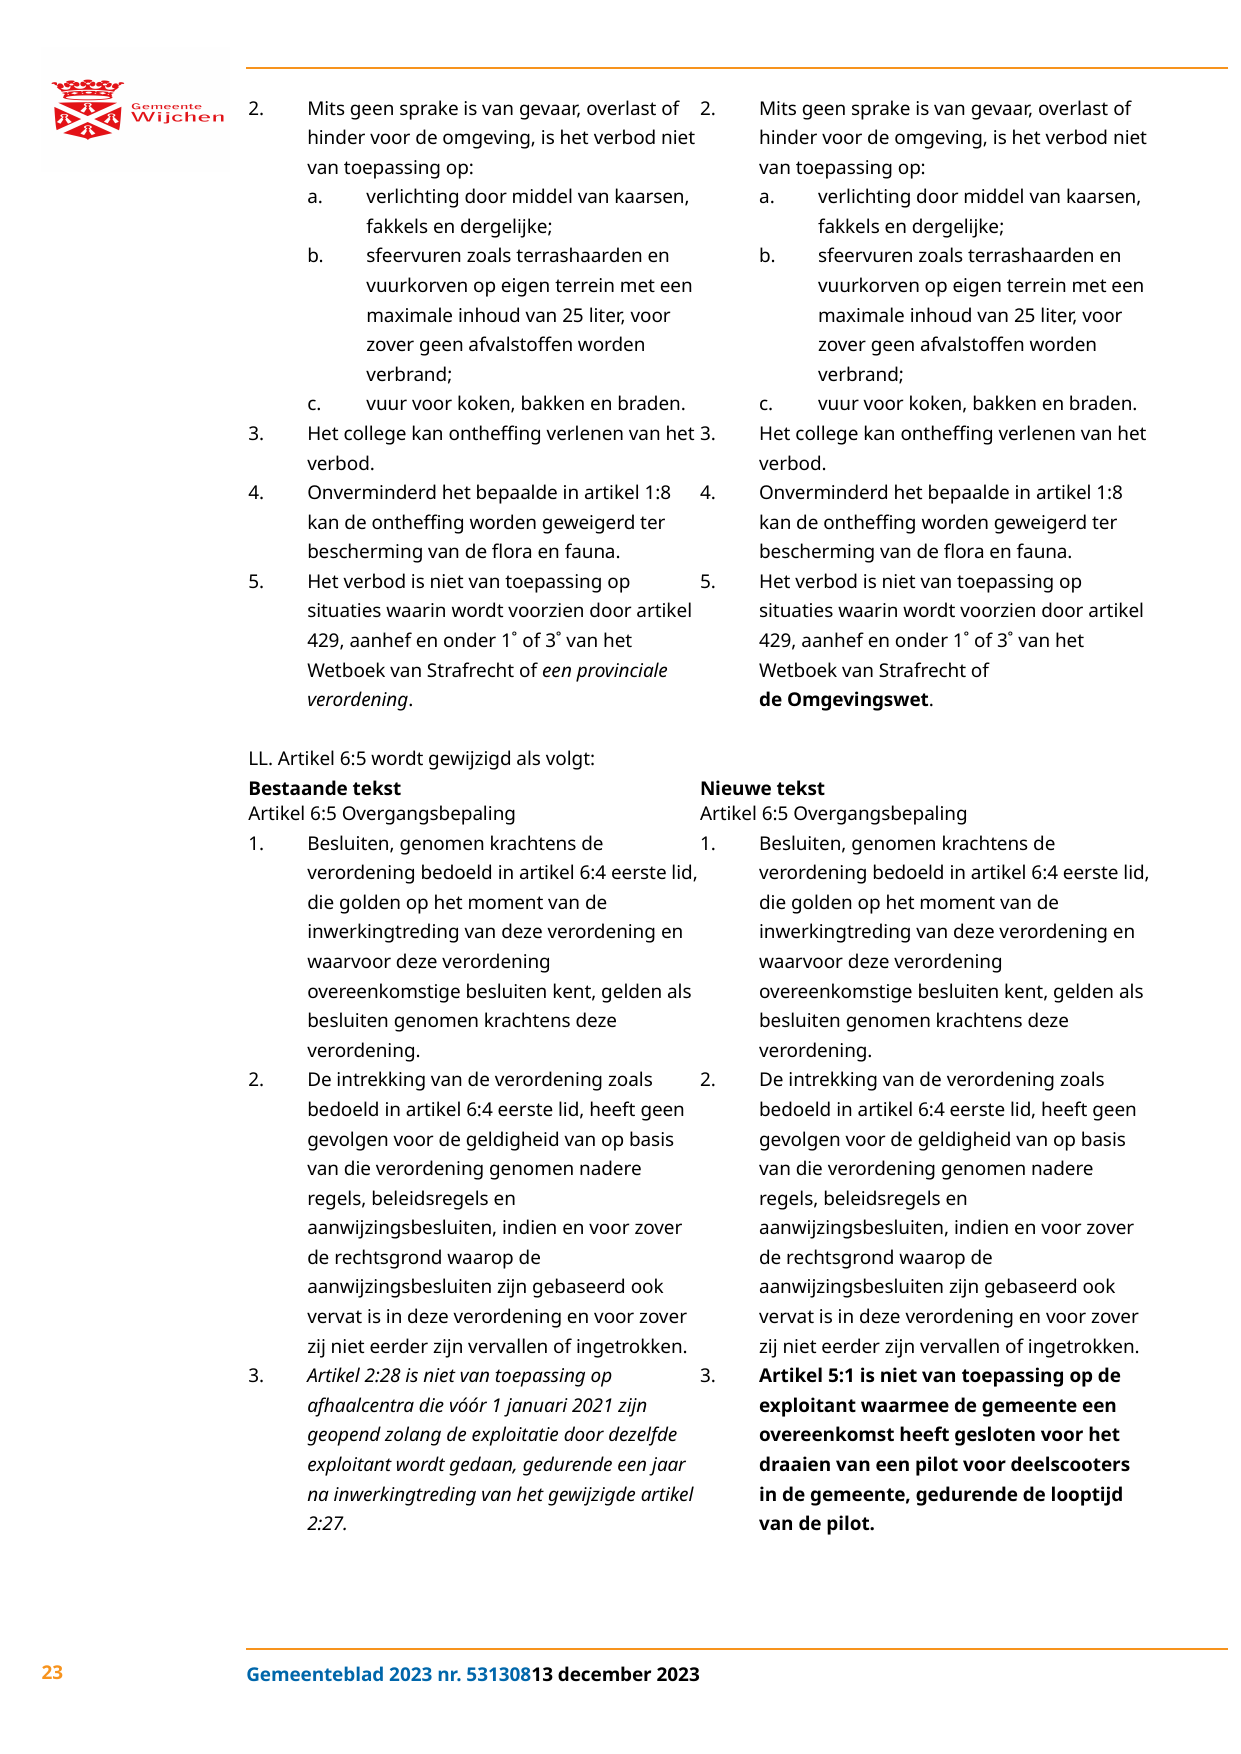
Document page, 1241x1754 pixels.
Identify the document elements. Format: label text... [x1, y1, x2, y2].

table_cell Mits geen sprake is van gevaar, overlast of hinder voor de omgeving, is het verbod niet van toepassing op: verlichting door middel van kaarsen, fakkels en dergelijke; sfeervuren zoals terrashaarden en vuurkorven op eigen terrein met een maximale inhoud van 25 liter, voor zover geen afvalstoffen worden verbrand; vuur voor koken, bakken en braden. Het college kan ontheffing verlenen van het verbod. Onverminderd het bepaalde in artikel 1:8 kan de ontheffing worden geweigerd ter bescherming van de flora en fauna. Het verbod is niet van toepassing op situaties waarin wordt voorzien door artikel 429, aanhef en onder 1˚ of 3˚ van het Wetboek van Strafrecht of een provinciale verordening. [248, 95, 700, 712]
table_cell Artikel 6:5 Overgangsbepaling Besluiten, genomen krachtens de verordening bedoeld in artikel 6:4 eerste lid, die golden op het moment van de inwerkingtreding van deze verordening en waarvoor deze verordening overeenkomstige besluiten kent, gelden als besluiten genomen krachtens deze verordening. De intrekking van de verordening zoals bedoeld in artikel 6:4 eerste lid, heeft geen gevolgen voor de geldigheid van op basis van die verordening genomen nadere regels, beleidsregels en aanwijzingsbesluiten, indien en voor zover de rechtsgrond waarop de aanwijzingsbesluiten zijn gebaseerd ook vervat is in deze verordening en voor zover zij niet eerder zijn vervallen of ingetrokken. Artikel 2:28 is niet van toepassing op afhaalcentra die vóór 1 januari 2021 zijn geopend zolang de exploitatie door dezelfde exploitant wordt gedaan, gedurende een jaar na inwerkingtreding van het gewijzigde artikel 2:27. [248, 800, 700, 1536]
table_cell Artikel 6:5 Overgangsbepaling Besluiten, genomen krachtens de verordening bedoeld in artikel 6:4 eerste lid, die golden op het moment van de inwerkingtreding van deze verordening en waarvoor deze verordening overeenkomstige besluiten kent, gelden als besluiten genomen krachtens deze verordening. De intrekking van de verordening zoals bedoeld in artikel 6:4 eerste lid, heeft geen gevolgen voor de geldigheid van op basis van die verordening genomen nadere regels, beleidsregels en aanwijzingsbesluiten, indien en voor zover de rechtsgrond waarop de aanwijzingsbesluiten zijn gebaseerd ook vervat is in deze verordening en voor zover zij niet eerder zijn vervallen of ingetrokken. Artikel 5:1 is niet van toepassing op de exploitant waarmee de gemeente een overeenkomst heeft gesloten voor het draaien van een pilot voor deelscooters in de gemeente, gedurende de looptijd van de pilot. [700, 800, 1152, 1536]
picture [41, 47, 231, 172]
table_cell Mits geen sprake is van gevaar, overlast of hinder voor de omgeving, is het verbod niet van toepassing op: verlichting door middel van kaarsen, fakkels en dergelijke; sfeervuren zoals terrashaarden en vuurkorven op eigen terrein met een maximale inhoud van 25 liter, voor zover geen afvalstoffen worden verbrand; vuur voor koken, bakken en braden. Het college kan ontheffing verlenen van het verbod. Onverminderd het bepaalde in artikel 1:8 kan de ontheffing worden geweigerd ter bescherming van de flora en fauna. Het verbod is niet van toepassing op situaties waarin wordt voorzien door artikel 429, aanhef en onder 1˚ of 3˚ van het Wetboek van Strafrecht of de Omgevingswet. [700, 95, 1152, 712]
table_header Nieuwe tekst [700, 775, 1152, 800]
text LL. Artikel 6:5 wordt gewijzigd als volgt: [248, 745, 1152, 771]
table_header Bestaande tekst [248, 775, 700, 800]
